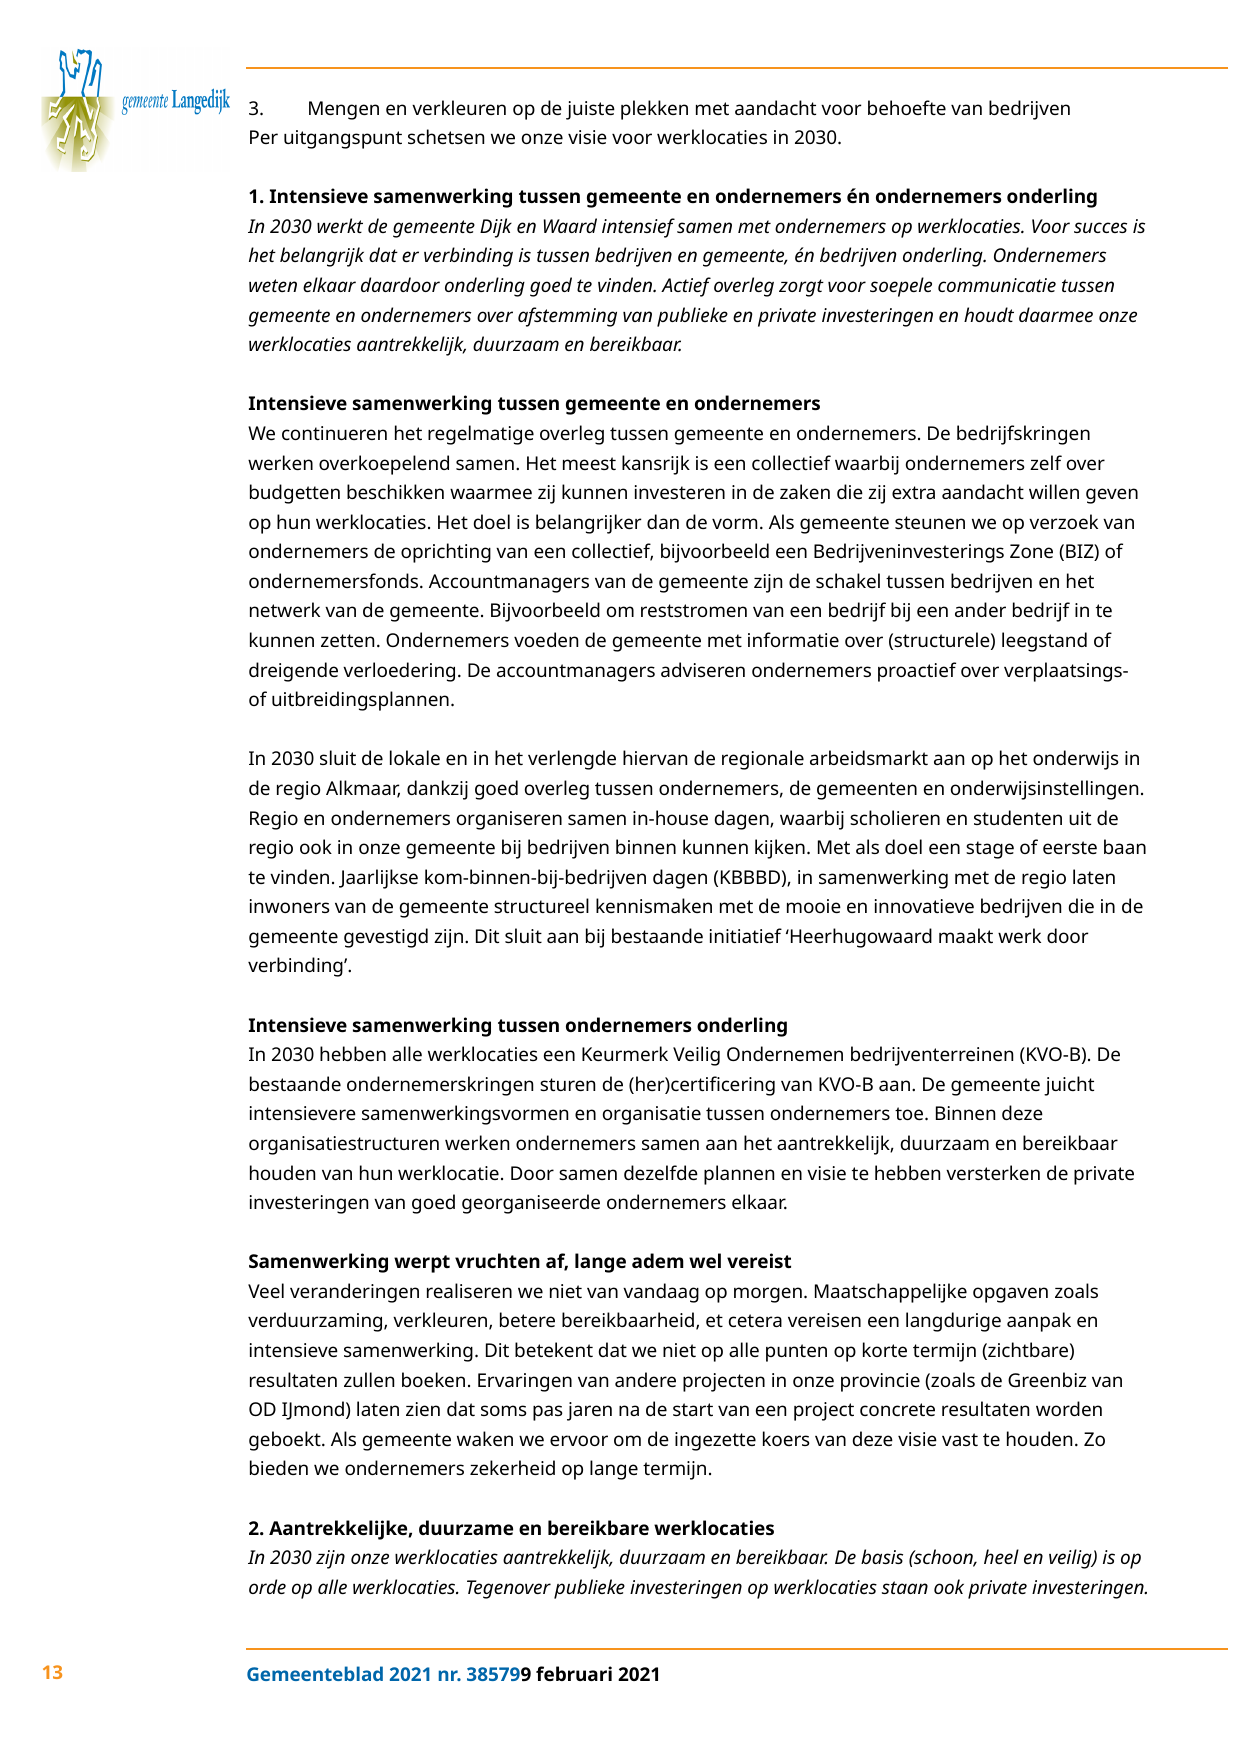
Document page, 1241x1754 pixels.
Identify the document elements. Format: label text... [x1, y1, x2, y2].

picture [41, 47, 231, 172]
text In 2030 sluit de lokale en in het verlengde hiervan de regionale arbeidsmarkt aan op het onderwijs in de regio Alkmaar, dankzij goed overleg tussen ondernemers, de gemeenten en onderwijsinstellingen. Regio en ondernemers organiseren samen in-house dagen, waarbij scholieren en studenten uit de regio ook in onze gemeente bij bedrijven binnen kunnen kijken. Met als doel een stage of eerste baan te vinden. Jaarlijkse kom-binnen-bij-bedrijven dagen (KBBBD), in samenwerking met de regio laten inwoners van de gemeente structureel kennismaken met de mooie en innovatieve bedrijven die in de gemeente gevestigd zijn. Dit sluit aan bij bestaande initiatief ‘Heerhugowaard maakt werk door verbinding’. [248, 746, 1152, 978]
text We continueren het regelmatige overleg tussen gemeente en ondernemers. De bedrijfskringen werken overkoepelend samen. Het meest kansrijk is een collectief waarbij ondernemers zelf over budgetten beschikken waarmee zij kunnen investeren in de zaken die zij extra aandacht willen geven op hun werklocaties. Het doel is belangrijker dan de vorm. Als gemeente steunen we op verzoek van ondernemers de oprichting van een collectief, bijvoorbeeld een Bedrijveninvesterings Zone (BIZ) of ondernemersfonds. Accountmanagers van de gemeente zijn de schakel tussen bedrijven en het netwerk van de gemeente. Bijvoorbeeld om reststromen van een bedrijf bij een ander bedrijf in te kunnen zetten. Ondernemers voeden de gemeente met informatie over (structurele) leegstand of dreigende verloedering. De accountmanagers adviseren ondernemers proactief over verplaatsings- of uitbreidingsplannen. [248, 420, 1152, 712]
list Mengen en verkleuren op de juiste plekken met aandacht voor behoefte van bedrijven [248, 95, 1152, 121]
text Intensieve samenwerking tussen gemeente en ondernemers [248, 391, 1152, 416]
text Intensieve samenwerking tussen ondernemers onderling [248, 1012, 1152, 1038]
text Veel veranderingen realiseren we niet van vandaag op morgen. Maatschappelijke opgaven zoals verduurzaming, verkleuren, betere bereikbaarheid, et cetera vereisen een langdurige aanpak en intensieve samenwerking. Dit betekent dat we niet op alle punten op korte termijn (zichtbare) resultaten zullen boeken. Ervaringen van andere projecten in onze provincie (zoals de Greenbiz van OD IJmond) laten zien dat soms pas jaren na de start van een project concrete resultaten worden geboekt. Als gemeente waken we ervoor om de ingezette koers van deze visie vast te houden. Zo bieden we ondernemers zekerheid op lange termijn. [248, 1278, 1152, 1481]
text Per uitgangspunt schetsen we onze visie voor werklocaties in 2030. [248, 124, 1152, 150]
text 1. Intensieve samenwerking tussen gemeente en ondernemers én ondernemers onderling [248, 183, 1152, 209]
text Samenwerking werpt vruchten af, lange adem wel vereist [248, 1248, 1152, 1274]
text 2. Aantrekkelijke, duurzame en bereikbare werklocaties [248, 1515, 1152, 1541]
text In 2030 werkt de gemeente Dijk en Waard intensief samen met ondernemers op werklocaties. Voor succes is het belangrijk dat er verbinding is tussen bedrijven en gemeente, én bedrijven onderling. Ondernemers weten elkaar daardoor onderling goed te vinden. Actief overleg zorgt voor soepele communicatie tussen gemeente en ondernemers over afstemming van publieke en private investeringen en houdt daarmee onze werklocaties aantrekkelijk, duurzaam en bereikbaar. [248, 213, 1152, 357]
text In 2030 zijn onze werklocaties aantrekkelijk, duurzaam en bereikbaar. De basis (schoon, heel en veilig) is op orde op alle werklocaties. Tegenover publieke investeringen op werklocaties staan ook private investeringen. [248, 1544, 1152, 1600]
text In 2030 hebben alle werklocaties een Keurmerk Veilig Ondernemen bedrijventerreinen (KVO-B). De bestaande ondernemerskringen sturen de (her)certificering van KVO-B aan. De gemeente juicht intensievere samenwerkingsvormen en organisatie tussen ondernemers toe. Binnen deze organisatiestructuren werken ondernemers samen aan het aantrekkelijk, duurzaam en bereikbaar houden van hun werklocatie. Door samen dezelfde plannen en visie te hebben versterken de private investeringen van goed georganiseerde ondernemers elkaar. [248, 1041, 1152, 1215]
